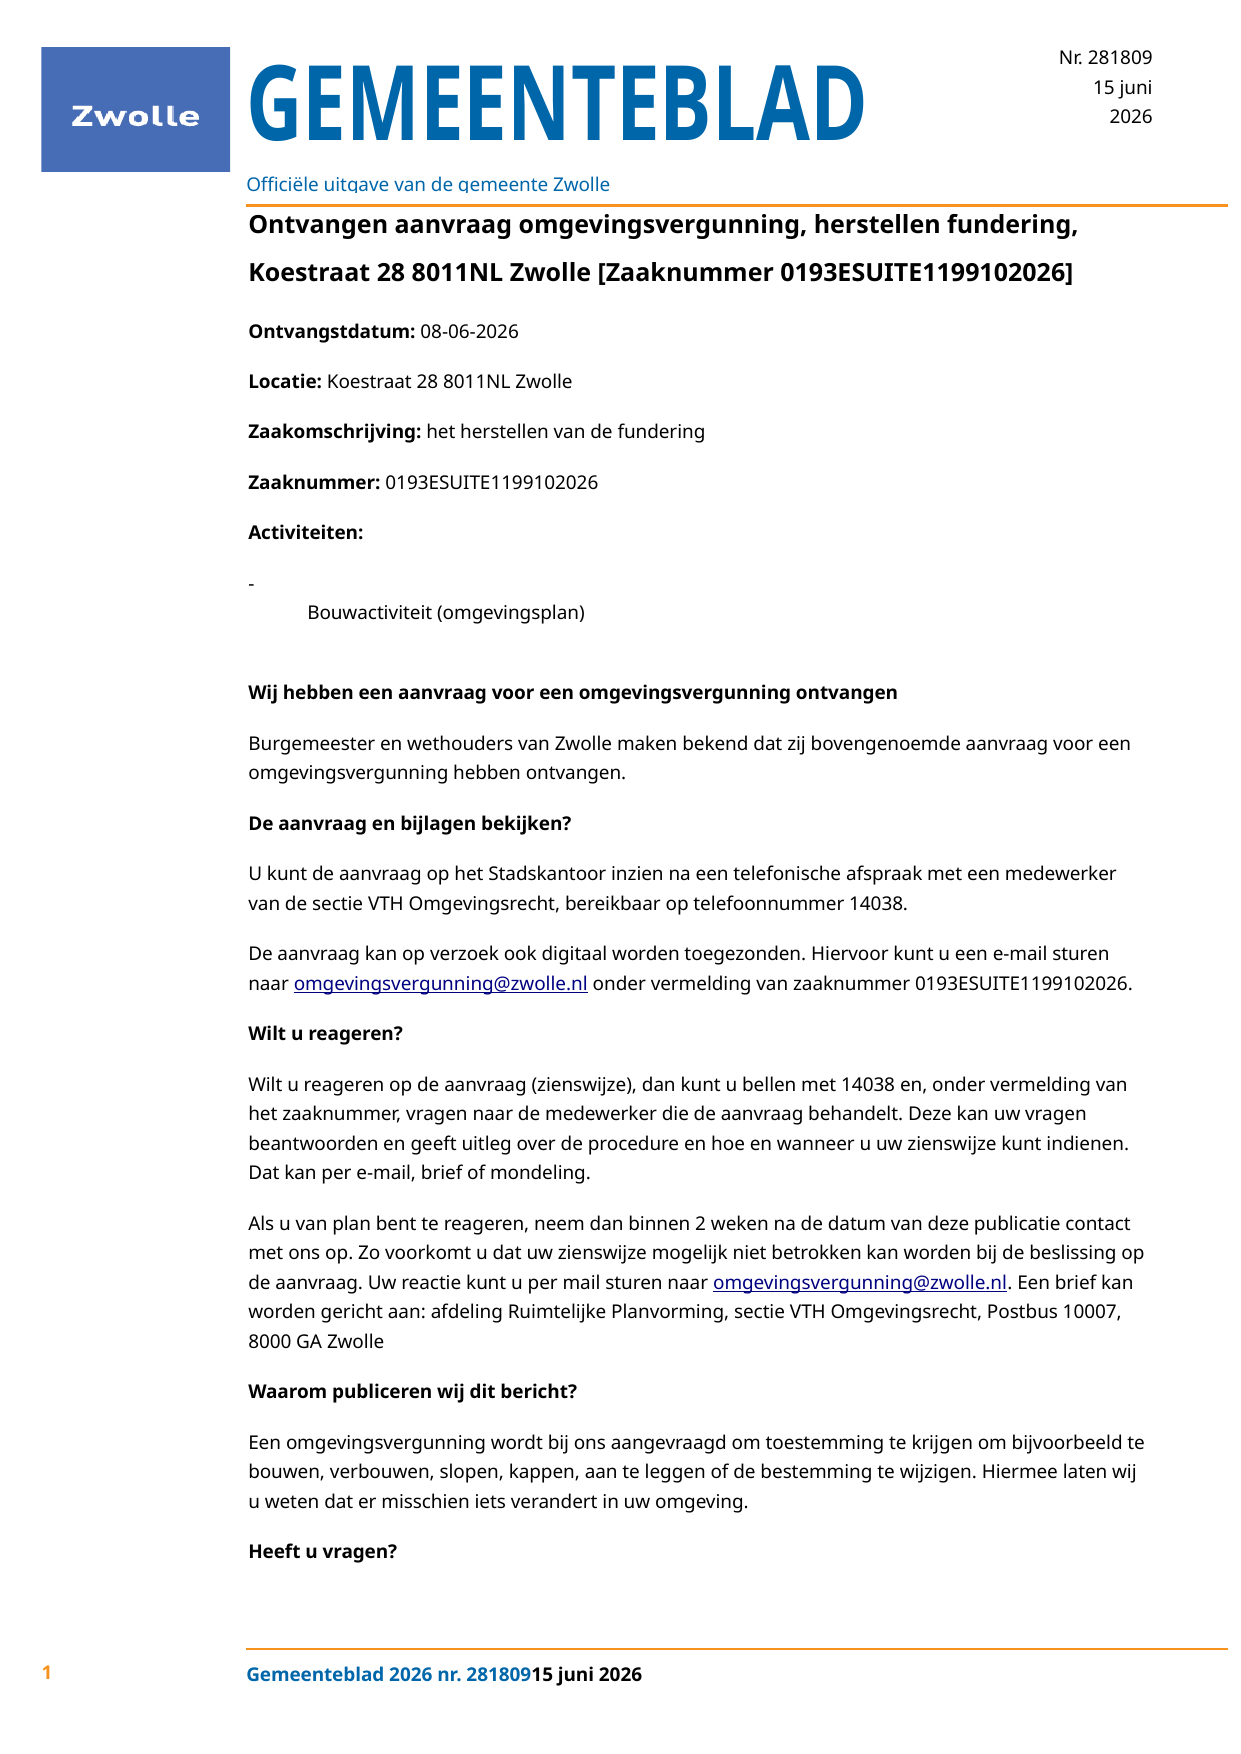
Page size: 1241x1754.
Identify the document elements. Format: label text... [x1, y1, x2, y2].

picture [41, 47, 231, 172]
list Bouwactiviteit (omgevingsplan) [248, 599, 1152, 625]
text Zaakomschrijving: het herstellen van de fundering [248, 419, 1152, 444]
text Heeft u vragen? [248, 1539, 1152, 1564]
text Zaaknummer: 0193ESUITE1199102026 [248, 469, 1152, 495]
text Wilt u reageren op de aanvraag (zienswijze), dan kunt u bellen met 14038 en, onder vermelding van het zaaknummer, vragen naar de medewerker die de aanvraag behandelt. Deze kan uw vragen beantwoorden en geeft uitleg over de procedure en hoe en wanneer u uw zienswijze kunt indienen. Dat kan per e-mail, brief of mondeling. [248, 1071, 1152, 1185]
text Burgemeester en wethouders van Zwolle maken bekend dat zij bovengenoemde aanvraag voor een omgevingsvergunning hebben ontvangen. [248, 730, 1152, 785]
text Activiteiten: [248, 519, 1152, 545]
text Wilt u reageren? [248, 1020, 1152, 1046]
text Waarom publiceren wij dit bericht? [248, 1379, 1152, 1404]
text Ontvangen aanvraag omgevingsvergunning, herstellen fundering, Koestraat 28 8011NL Zwolle [Zaaknummer 0193ESUITE1199102026] [248, 207, 1152, 288]
text De aanvraag en bijlagen bekijken? [248, 810, 1152, 836]
text Locatie: Koestraat 28 8011NL Zwolle [248, 368, 1152, 394]
text Ontvangstdatum: 08-06-2026 [248, 318, 1152, 344]
text Wij hebben een aanvraag voor een omgevingsvergunning ontvangen [248, 679, 1152, 705]
text Een omgevingsvergunning wordt bij ons aangevraagd om toestemming te krijgen om bijvoorbeeld te bouwen, verbouwen, slopen, kappen, aan te leggen of de bestemming te wijzigen. Hiermee laten wij u weten dat er misschien iets verandert in uw omgeving. [248, 1429, 1152, 1514]
text Als u van plan bent te reageren, neem dan binnen 2 weken na de datum van deze publicatie contact met ons op. Zo voorkomt u dat uw zienswijze mogelijk niet betrokken kan worden bij de beslissing op de aanvraag. Uw reactie kunt u per mail sturen naar omgevingsvergunning@zwolle.nl. Een brief kan worden gericht aan: afdeling Ruimtelijke Planvorming, sectie VTH Omgevingsrecht, Postbus 10007, 8000 GA Zwolle [248, 1210, 1152, 1354]
text De aanvraag kan op verzoek ook digitaal worden toegezonden. Hiervoor kunt u een e-mail sturen naar omgevingsvergunning@zwolle.nl onder vermelding van zaaknummer 0193ESUITE1199102026. [248, 940, 1152, 996]
text U kunt de aanvraag op het Stadskantoor inzien na een telefonische afspraak met een medewerker van de sectie VTH Omgevingsrecht, bereikbaar op telefoonnummer 14038. [248, 860, 1152, 916]
